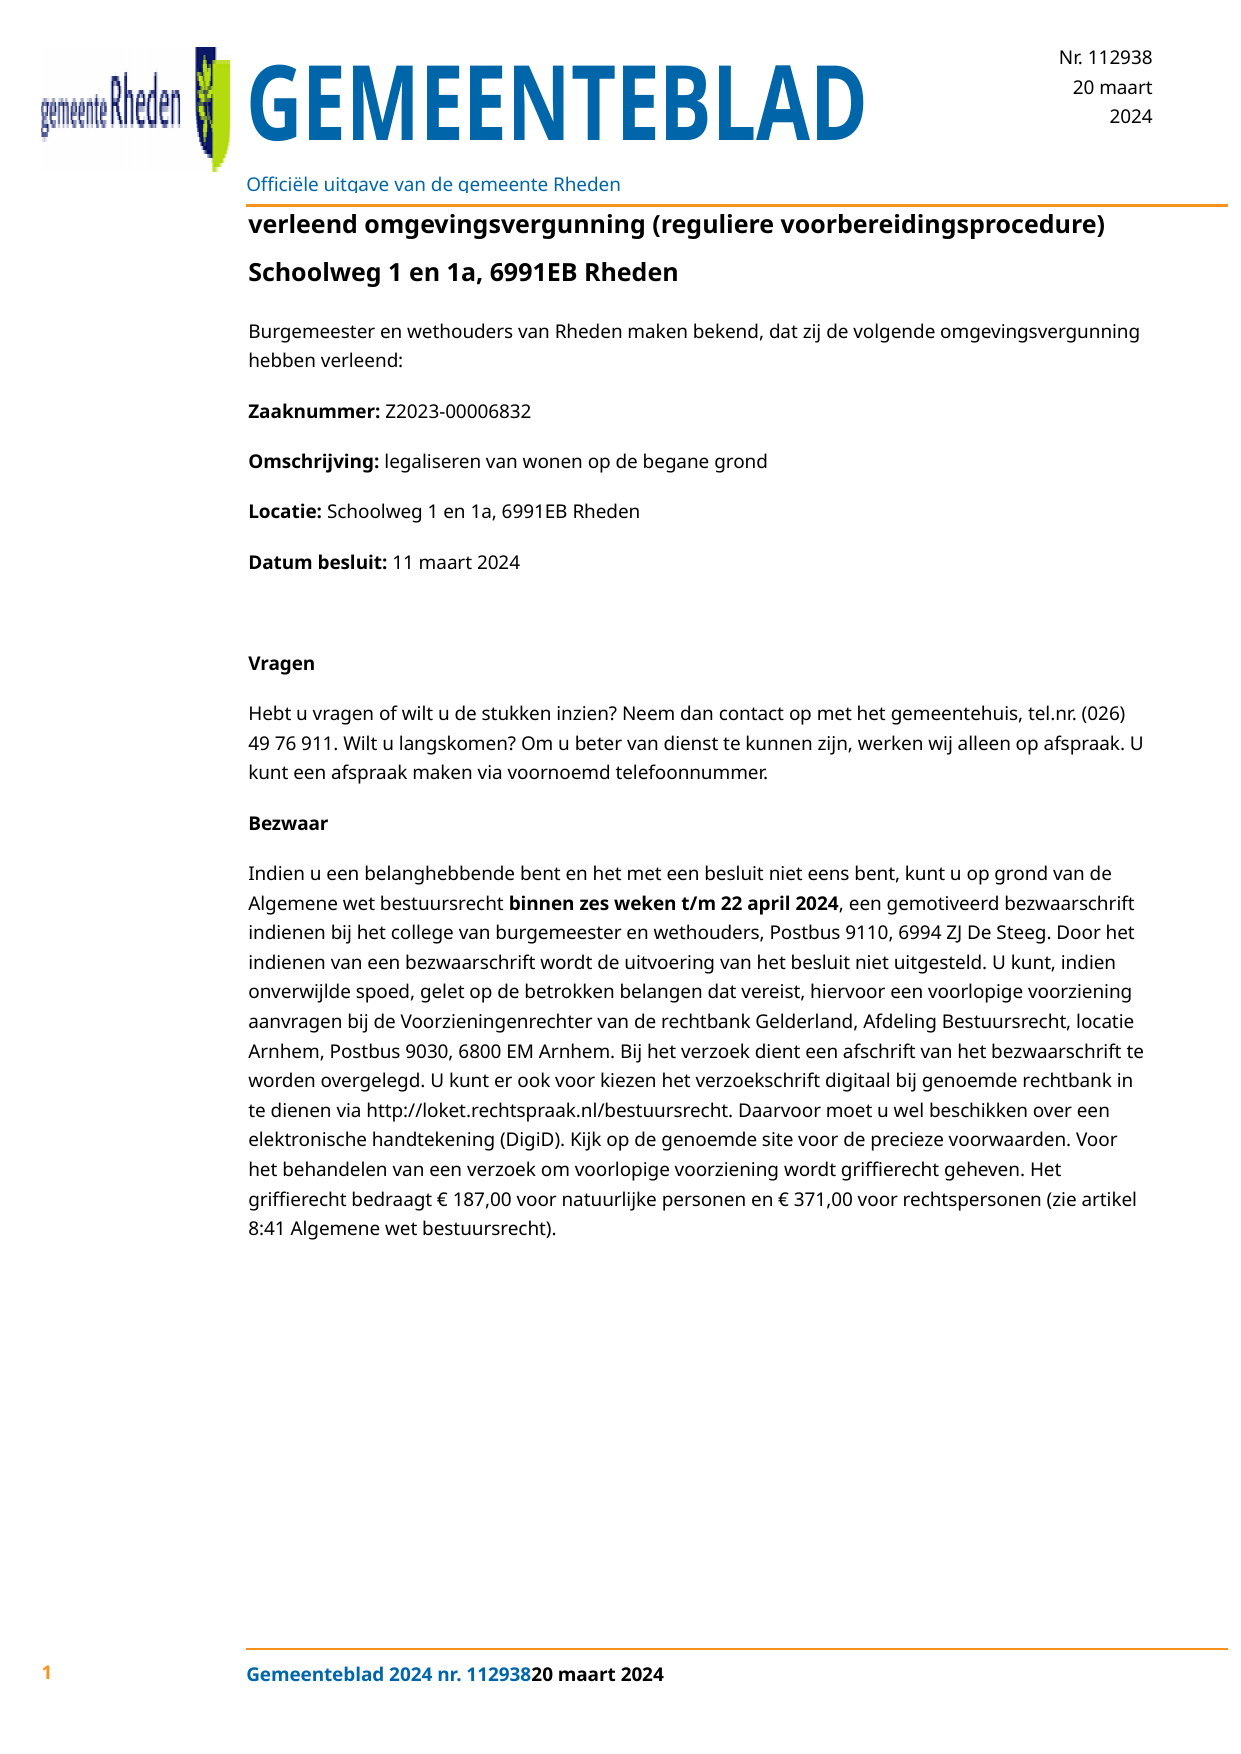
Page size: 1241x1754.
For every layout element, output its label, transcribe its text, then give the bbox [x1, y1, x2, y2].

text verleend omgevingsvergunning (reguliere voorbereidingsprocedure) Schoolweg 1 en 1a, 6991EB Rheden [248, 207, 1152, 288]
text Indien u een belanghebbende bent en het met een besluit niet eens bent, kunt u op grond van de Algemene wet bestuursrecht binnen zes weken t/m 22 april 2024, een gemotiveerd bezwaarschrift indienen bij het college van burgemeester en wethouders, Postbus 9110, 6994 ZJ De Steeg. Door het indienen van een bezwaarschrift wordt de uitvoering van het besluit niet uitgesteld. U kunt, indien onverwijlde spoed, gelet op de betrokken belangen dat vereist, hiervoor een voorlopige voorziening aanvragen bij de Voorzieningenrechter van de rechtbank Gelderland, Afdeling Bestuursrecht, locatie Arnhem, Postbus 9030, 6800 EM Arnhem. Bij het verzoek dient een afschrift van het bezwaarschrift te worden overgelegd. U kunt er ook voor kiezen het verzoekschrift digitaal bij genoemde rechtbank in te dienen via http://loket.rechtspraak.nl/bestuursrecht. Daarvoor moet u wel beschikken over een elektronische handtekening (DigiD). Kijk op de genoemde site voor de precieze voorwaarden. Voor het behandelen van een verzoek om voorlopige voorziening wordt griffierecht geheven. Het griffierecht bedraagt € 187,00 voor natuurlijke personen en € 371,00 voor rechtspersonen (zie artikel 8:41 Algemene wet bestuursrecht). [248, 860, 1152, 1241]
text Datum besluit: 11 maart 2024 [248, 549, 1152, 575]
picture [41, 47, 231, 172]
text Omschrijving: legaliseren van wonen op de begane grond [248, 448, 1152, 474]
text Locatie: Schoolweg 1 en 1a, 6991EB Rheden [248, 499, 1152, 524]
text Zaaknummer: Z2023-00006832 [248, 398, 1152, 424]
text Hebt u vragen of wilt u de stukken inzien? Neem dan contact op met het gemeentehuis, tel.nr. (026) 49 76 911. Wilt u langskomen? Om u beter van dienst te kunnen zijn, werken wij alleen op afspraak. U kunt een afspraak maken via voornoemd telefoonnummer. [248, 700, 1152, 785]
text Vragen [248, 650, 1152, 676]
text Bezwaar [248, 810, 1152, 836]
text Burgemeester en wethouders van Rheden maken bekend, dat zij de volgende omgevingsvergunning hebben verleend: [248, 318, 1152, 373]
